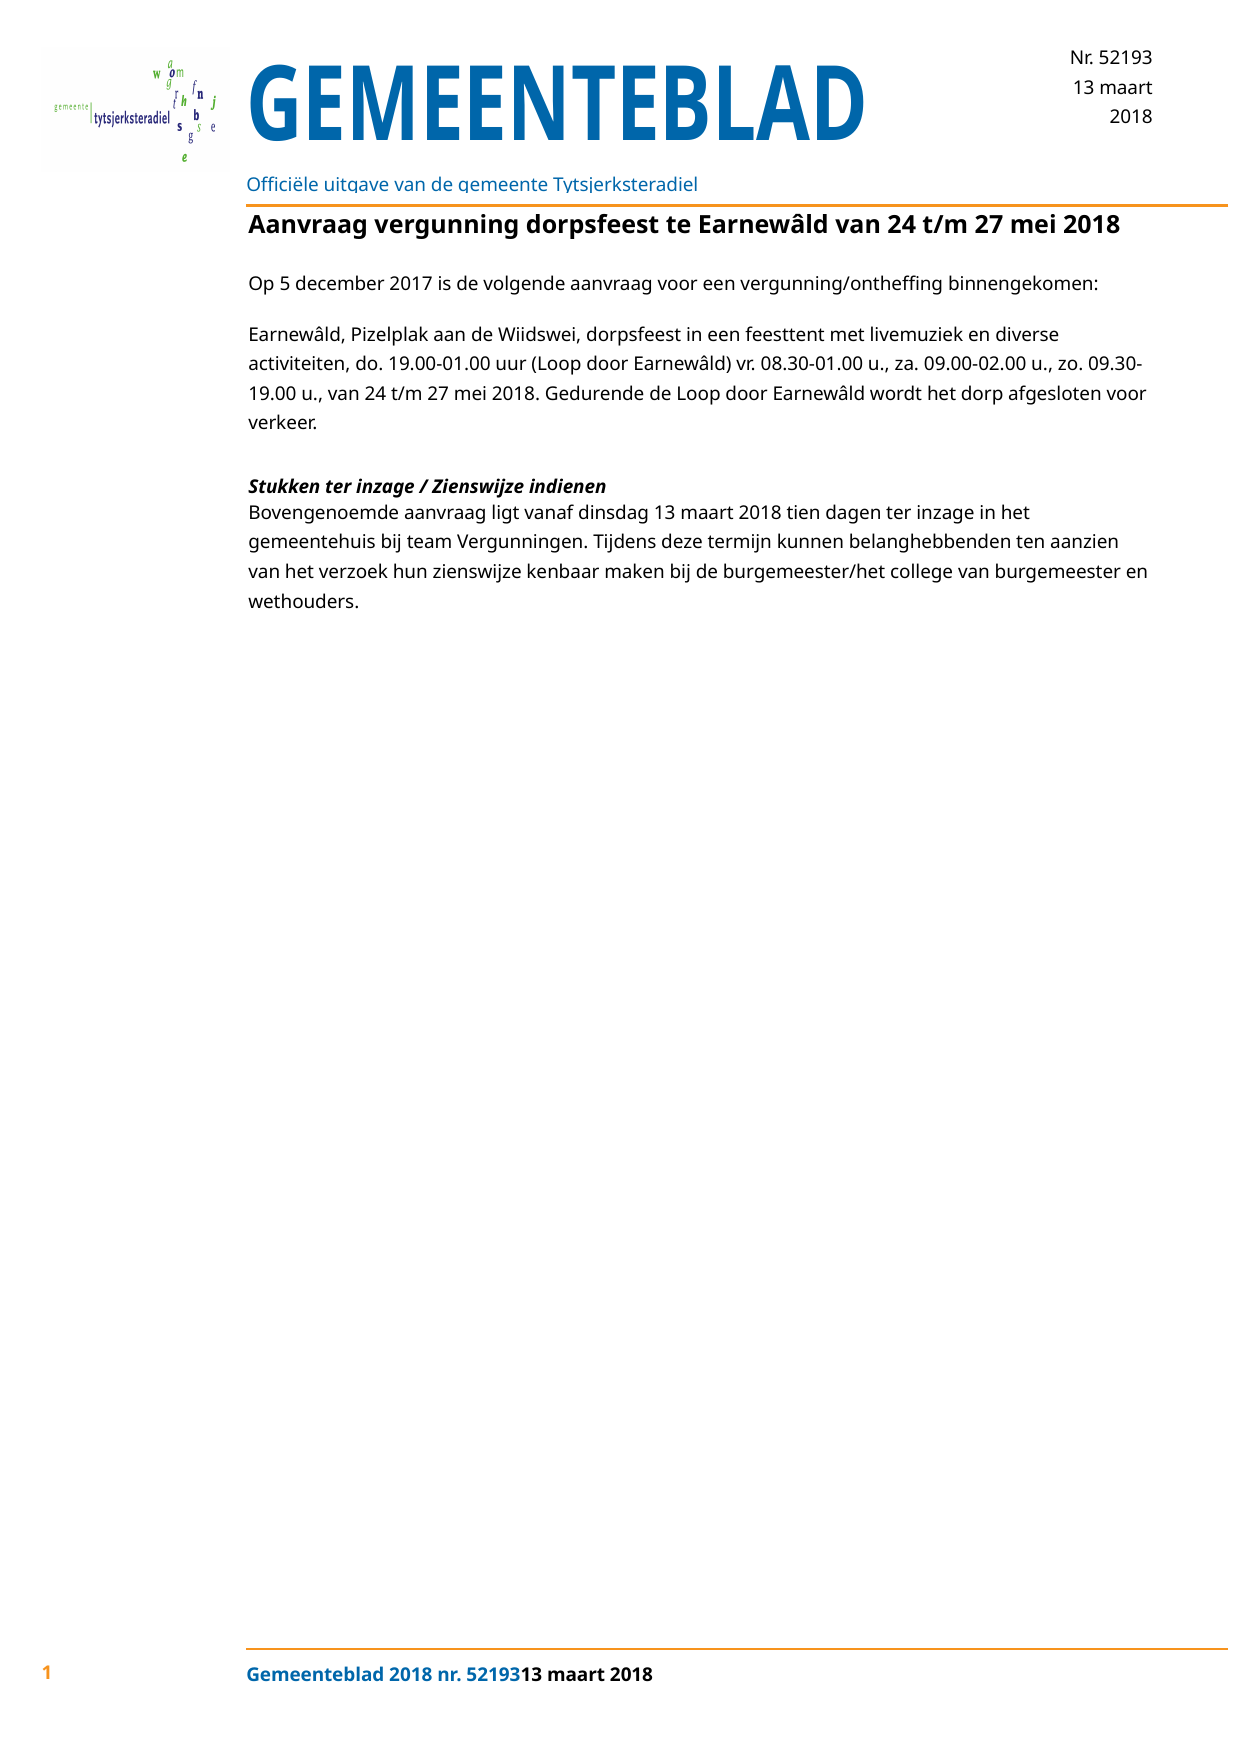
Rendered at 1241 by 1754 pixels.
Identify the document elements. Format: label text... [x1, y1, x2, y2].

text Earnewâld, Pizelplak aan de Wiidswei, dorpsfeest in een feesttent met livemuziek en diverse activiteiten, do. 19.00-01.00 uur (Loop door Earnewâld) vr. 08.30-01.00 u., za. 09.00-02.00 u., zo. 09.30-19.00 u., van 24 t/m 27 mei 2018. Gedurende de Loop door Earnewâld wordt het dorp afgesloten voor verkeer. [248, 321, 1152, 435]
text Bovengenoemde aanvraag ligt vanaf dinsdag 13 maart 2018 tien dagen ter inzage in het gemeentehuis bij team Vergunningen. Tijdens deze termijn kunnen belanghebbenden ten aanzien van het verzoek hun zienswijze kenbaar maken bij de burgemeester/het college van burgemeester en wethouders. [248, 499, 1152, 614]
text Stukken ter inzage / Zienswijze indienen [248, 473, 1152, 499]
picture [41, 47, 231, 172]
text Op 5 december 2017 is de volgende aanvraag voor een vergunning/ontheffing binnengekomen: [248, 270, 1152, 296]
text Aanvraag vergunning dorpsfeest te Earnewâld van 24 t/m 27 mei 2018 [248, 207, 1152, 241]
